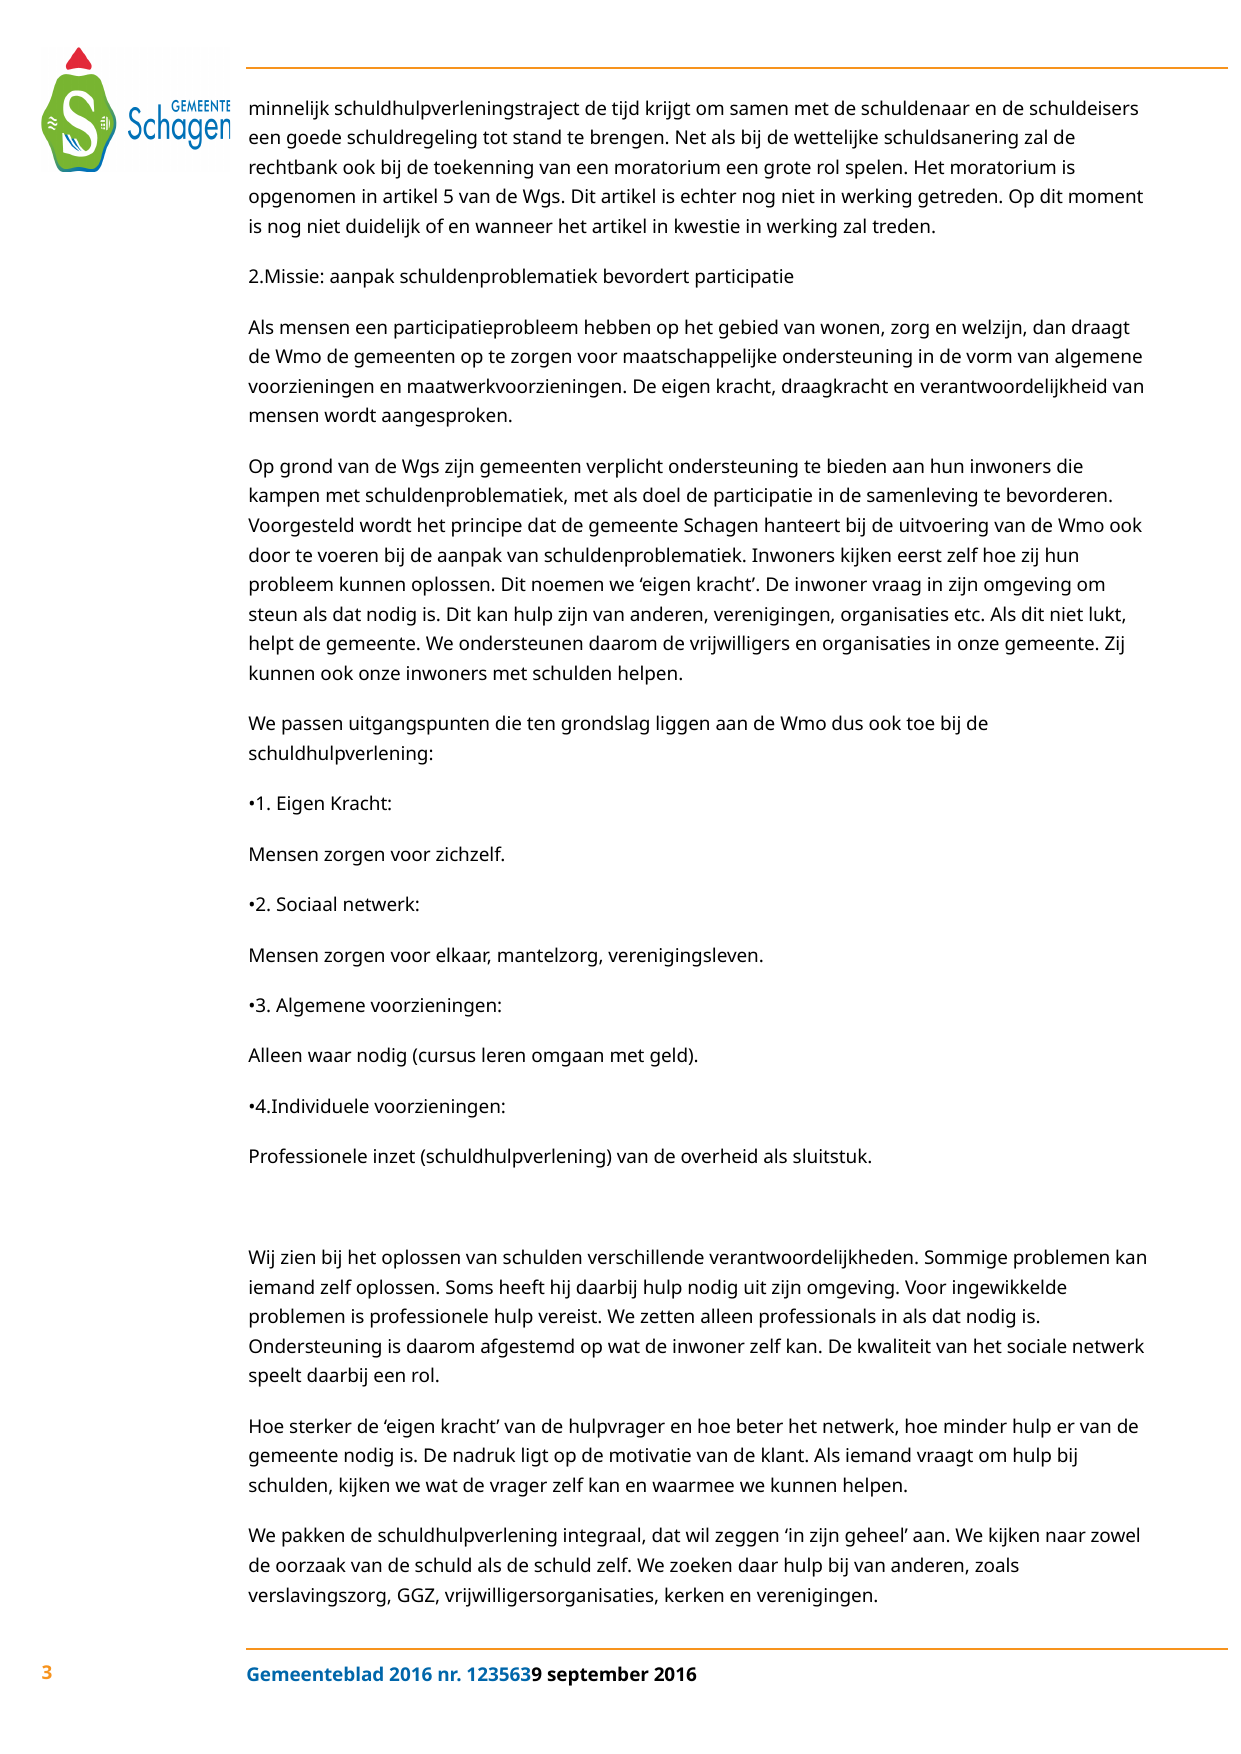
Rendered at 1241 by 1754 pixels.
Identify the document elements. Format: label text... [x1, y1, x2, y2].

text Alleen waar nodig (cursus leren omgaan met geld). [248, 1043, 1152, 1068]
text We passen uitgangspunten die ten grondslag liggen aan de Wmo dus ook toe bij de schuldhulpverlening: [248, 711, 1152, 766]
text Mensen zorgen voor zichzelf. [248, 841, 1152, 867]
text Als mensen een participatieprobleem hebben op het gebied van wonen, zorg en welzijn, dan draagt de Wmo de gemeenten op te zorgen voor maatschappelijke ondersteuning in de vorm van algemene voorzieningen en maatwerkvoorzieningen. De eigen kracht, draagkracht en verantwoordelijkheid van mensen wordt aangesproken. [248, 314, 1152, 428]
text Op grond van de Wgs zijn gemeenten verplicht ondersteuning te bieden aan hun inwoners die kampen met schuldenproblematiek, met als doel de participatie in de samenleving te bevorderen. Voorgesteld wordt het principe dat de gemeente Schagen hanteert bij de uitvoering van de Wmo ook door te voeren bij de aanpak van schuldenproblematiek. Inwoners kijken eerst zelf hoe zij hun probleem kunnen oplossen. Dit noemen we ‘eigen kracht’. De inwoner vraag in zijn omgeving om steun als dat nodig is. Dit kan hulp zijn van anderen, verenigingen, organisaties etc. Als dit niet lukt, helpt de gemeente. We ondersteunen daarom de vrijwilligers en organisaties in onze gemeente. Zij kunnen ook onze inwoners met schulden helpen. [248, 453, 1152, 686]
text We pakken de schuldhulpverlening integraal, dat wil zeggen ‘in zijn geheel’ aan. We kijken naar zowel de oorzaak van de schuld als de schuld zelf. We zoeken daar hulp bij van anderen, zoals verslavingszorg, GGZ, vrijwilligersorganisaties, kerken en verenigingen. [248, 1523, 1152, 1608]
text 2.Missie: aanpak schuldenproblematiek bevordert participatie [248, 263, 1152, 289]
text Hoe sterker de ‘eigen kracht’ van de hulpvrager en hoe beter het netwerk, hoe minder hulp er van de gemeente nodig is. De nadruk ligt op de motivatie van de klant. Als iemand vraagt om hulp bij schulden, kijken we wat de vrager zelf kan en waarmee we kunnen helpen. [248, 1413, 1152, 1498]
text Mensen zorgen voor elkaar, mantelzorg, verenigingsleven. [248, 942, 1152, 968]
text Professionele inzet (schuldhulpverlening) van de overheid als sluitstuk. [248, 1143, 1152, 1169]
text •1. Eigen Kracht: [248, 791, 1152, 816]
picture [41, 47, 231, 172]
text Wij zien bij het oplossen van schulden verschillende verantwoordelijkheden. Sommige problemen kan iemand zelf oplossen. Soms heeft hij daarbij hulp nodig uit zijn omgeving. Voor ingewikkelde problemen is professionele hulp vereist. We zetten alleen professionals in als dat nodig is. Ondersteuning is daarom afgestemd op wat de inwoner zelf kan. De kwaliteit van het sociale netwerk speelt daarbij een rol. [248, 1244, 1152, 1388]
text •2. Sociaal netwerk: [248, 891, 1152, 917]
text minnelijk schuldhulpverleningstraject de tijd krijgt om samen met de schuldenaar en de schuldeisers een goede schuldregeling tot stand te brengen. Net als bij de wettelijke schuldsanering zal de rechtbank ook bij de toekenning van een moratorium een grote rol spelen. Het moratorium is opgenomen in artikel 5 van de Wgs. Dit artikel is echter nog niet in werking getreden. Op dit moment is nog niet duidelijk of en wanneer het artikel in kwestie in werking zal treden. [248, 95, 1152, 239]
text •4.Individuele voorzieningen: [248, 1093, 1152, 1119]
text •3. Algemene voorzieningen: [248, 992, 1152, 1018]
